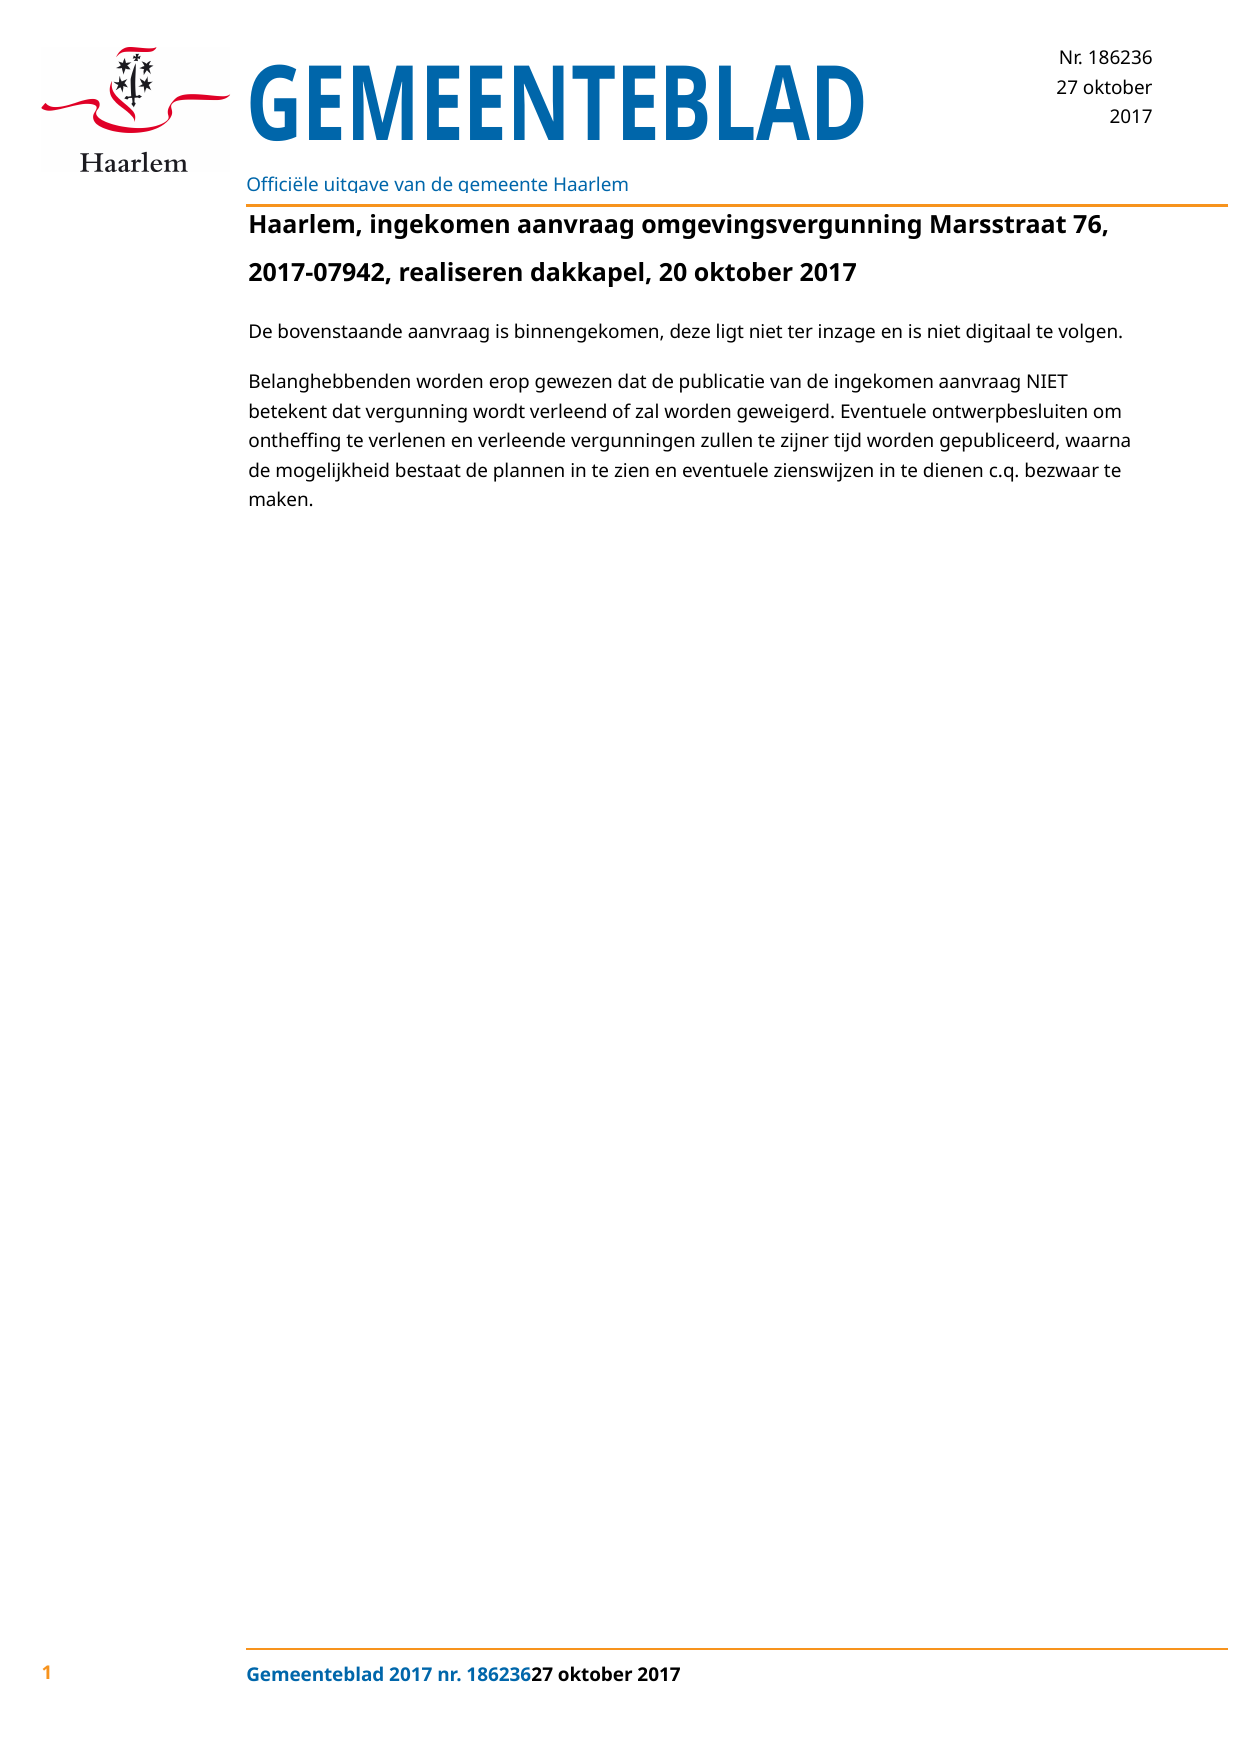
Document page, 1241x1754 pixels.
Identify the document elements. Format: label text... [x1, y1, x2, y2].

text De bovenstaande aanvraag is binnengekomen, deze ligt niet ter inzage en is niet digitaal te volgen. [248, 318, 1152, 344]
text Belanghebbenden worden erop gewezen dat de publicatie van de ingekomen aanvraag NIET betekent dat vergunning wordt verleend of zal worden geweigerd. Eventuele ontwerpbesluiten om ontheffing te verlenen en verleende vergunningen zullen te zijner tijd worden gepubliceerd, waarna de mogelijkheid bestaat de plannen in te zien en eventuele zienswijzen in te dienen c.q. bezwaar te maken. [248, 368, 1152, 512]
text Haarlem, ingekomen aanvraag omgevingsvergunning Marsstraat 76, 2017-07942, realiseren dakkapel, 20 oktober 2017 [248, 207, 1152, 288]
picture [41, 47, 231, 172]
